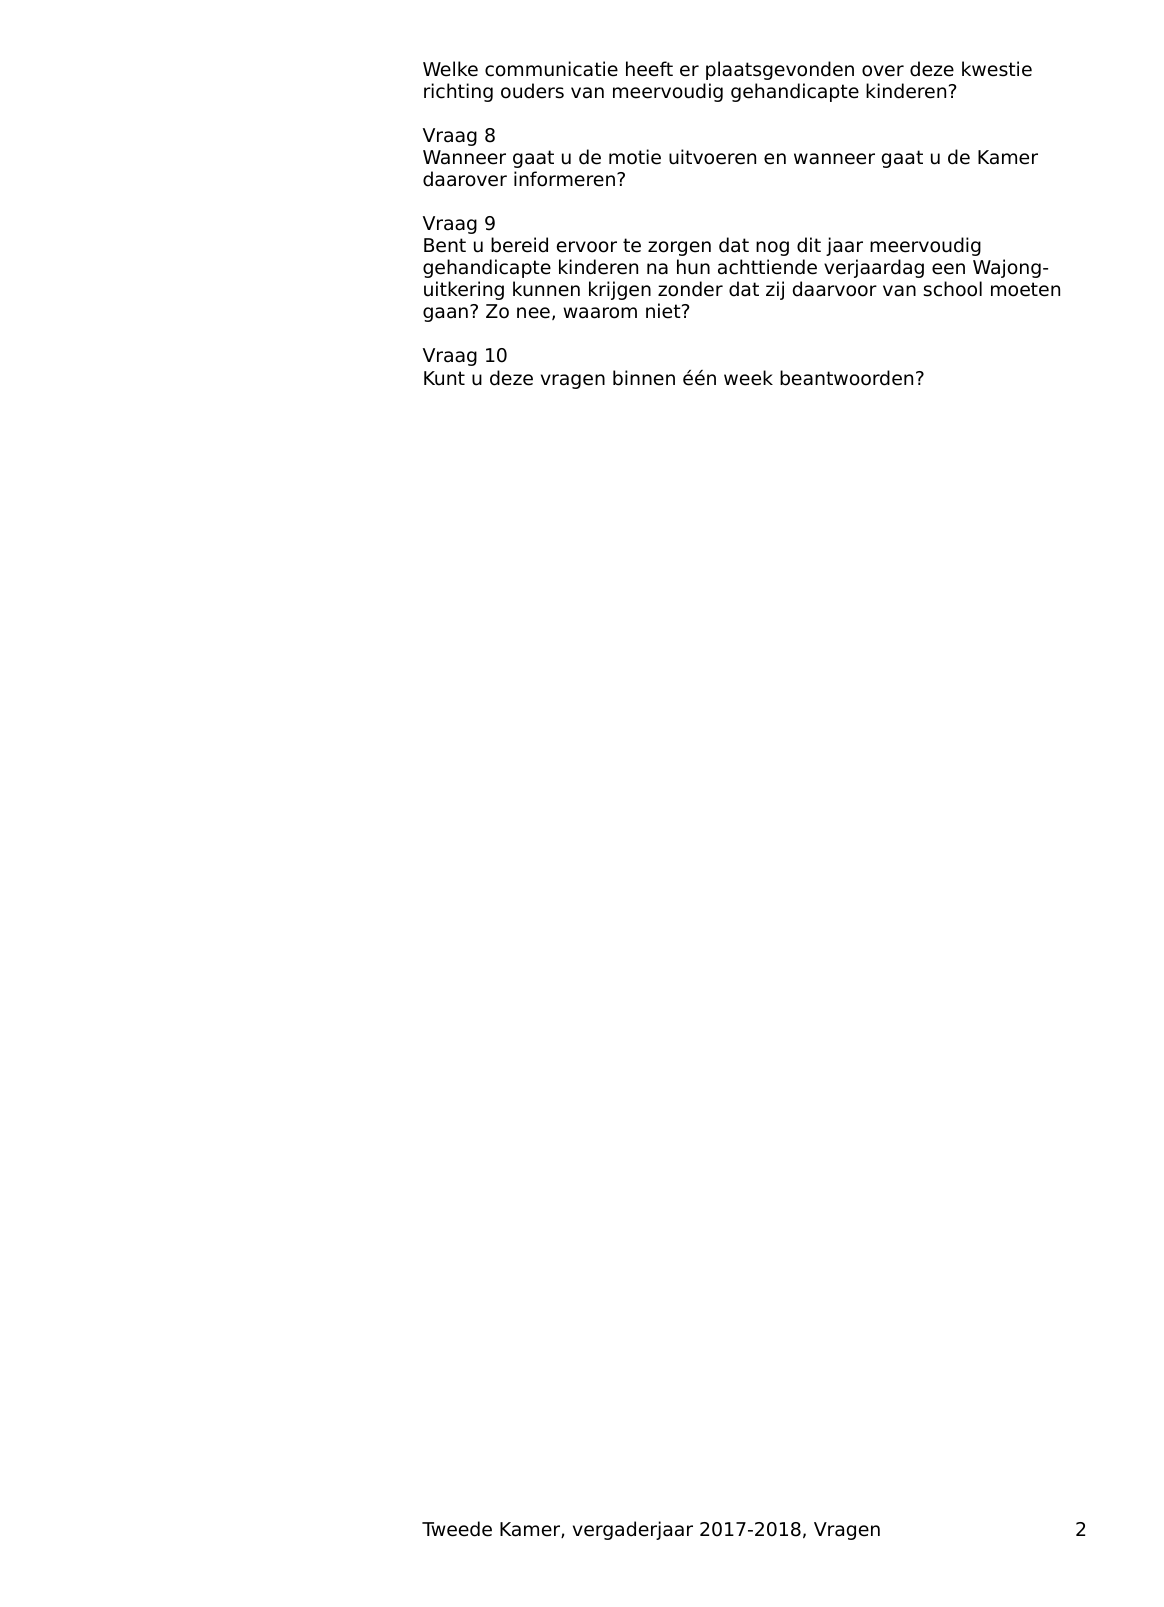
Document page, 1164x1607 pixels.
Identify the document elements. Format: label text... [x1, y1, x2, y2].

text Vraag 8 [422, 125, 1087, 147]
text Wanneer gaat u de motie uitvoeren en wanneer gaat u de Kamer daarover informeren? [422, 147, 1087, 191]
text Welke communicatie heeft er plaatsgevonden over deze kwestie richting ouders van meervoudig gehandicapte kinderen? [422, 59, 1087, 103]
text Vraag 9 [422, 213, 1087, 235]
text Bent u bereid ervoor te zorgen dat nog dit jaar meervoudig gehandicapte kinderen na hun achttiende verjaardag een Wajong-uitkering kunnen krijgen zonder dat zij daarvoor van school moeten gaan? Zo nee, waarom niet? [422, 235, 1087, 323]
text Kunt u deze vragen binnen één week beantwoorden? [422, 367, 1087, 389]
text Vraag 10 [422, 345, 1087, 367]
